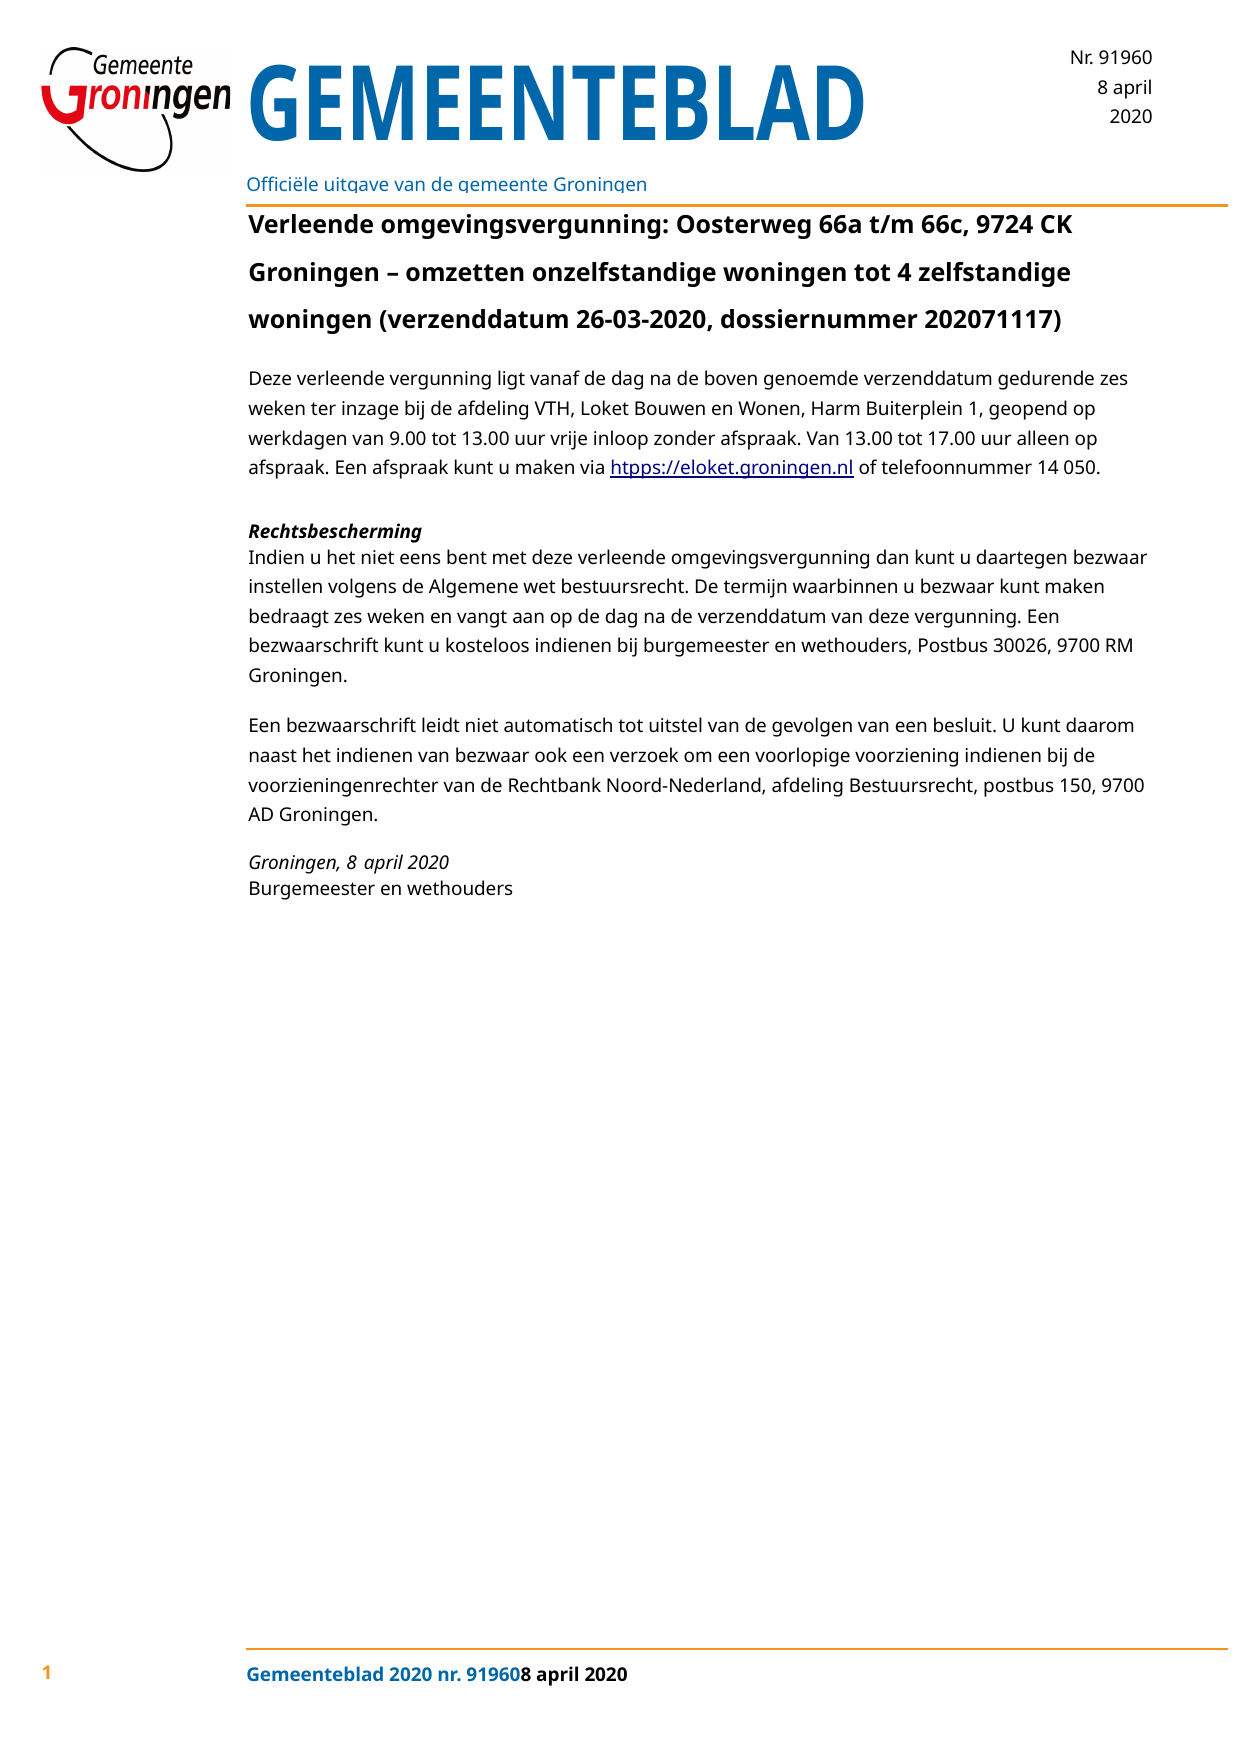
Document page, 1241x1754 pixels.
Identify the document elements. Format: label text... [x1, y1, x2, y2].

text Deze verleende vergunning ligt vanaf de dag na de boven genoemde verzenddatum gedurende zes weken ter inzage bij de afdeling VTH, Loket Bouwen en Wonen, Harm Buiterplein 1, geopend op werkdagen van 9.00 tot 13.00 uur vrije inloop zonder afspraak. Van 13.00 tot 17.00 uur alleen op afspraak. Een afspraak kunt u maken via htpps://eloket.groningen.nl of telefoonnummer 14 050. [248, 366, 1152, 480]
picture [41, 47, 231, 172]
text Verleende omgevingsvergunning: Oosterweg 66a t/m 66c, 9724 CK Groningen – omzetten onzelfstandige woningen tot 4 zelfstandige woningen (verzenddatum 26-03-2020, dossiernummer 202071117) [248, 207, 1152, 336]
text Burgemeester en wethouders [248, 875, 1152, 901]
text Een bezwaarschrift leidt niet automatisch tot uitstel van de gevolgen van een besluit. U kunt daarom naast het indienen van bezwaar ook een verzoek om een voorlopige voorziening indienen bij de voorzieningenrechter van de Rechtbank Noord-Nederland, afdeling Bestuursrecht, postbus 150, 9700 AD Groningen. [248, 713, 1152, 827]
text Indien u het niet eens bent met deze verleende omgevingsvergunning dan kunt u daartegen bezwaar instellen volgens de Algemene wet bestuursrecht. De termijn waarbinnen u bezwaar kunt maken bedraagt zes weken en vangt aan op de dag na de verzenddatum van deze vergunning. Een bezwaarschrift kunt u kosteloos indienen bij burgemeester en wethouders, Postbus 30026, 9700 RM Groningen. [248, 544, 1152, 688]
text Rechtsbescherming [248, 518, 1152, 544]
text Groningen, 8 april 2020 [248, 849, 1152, 875]
